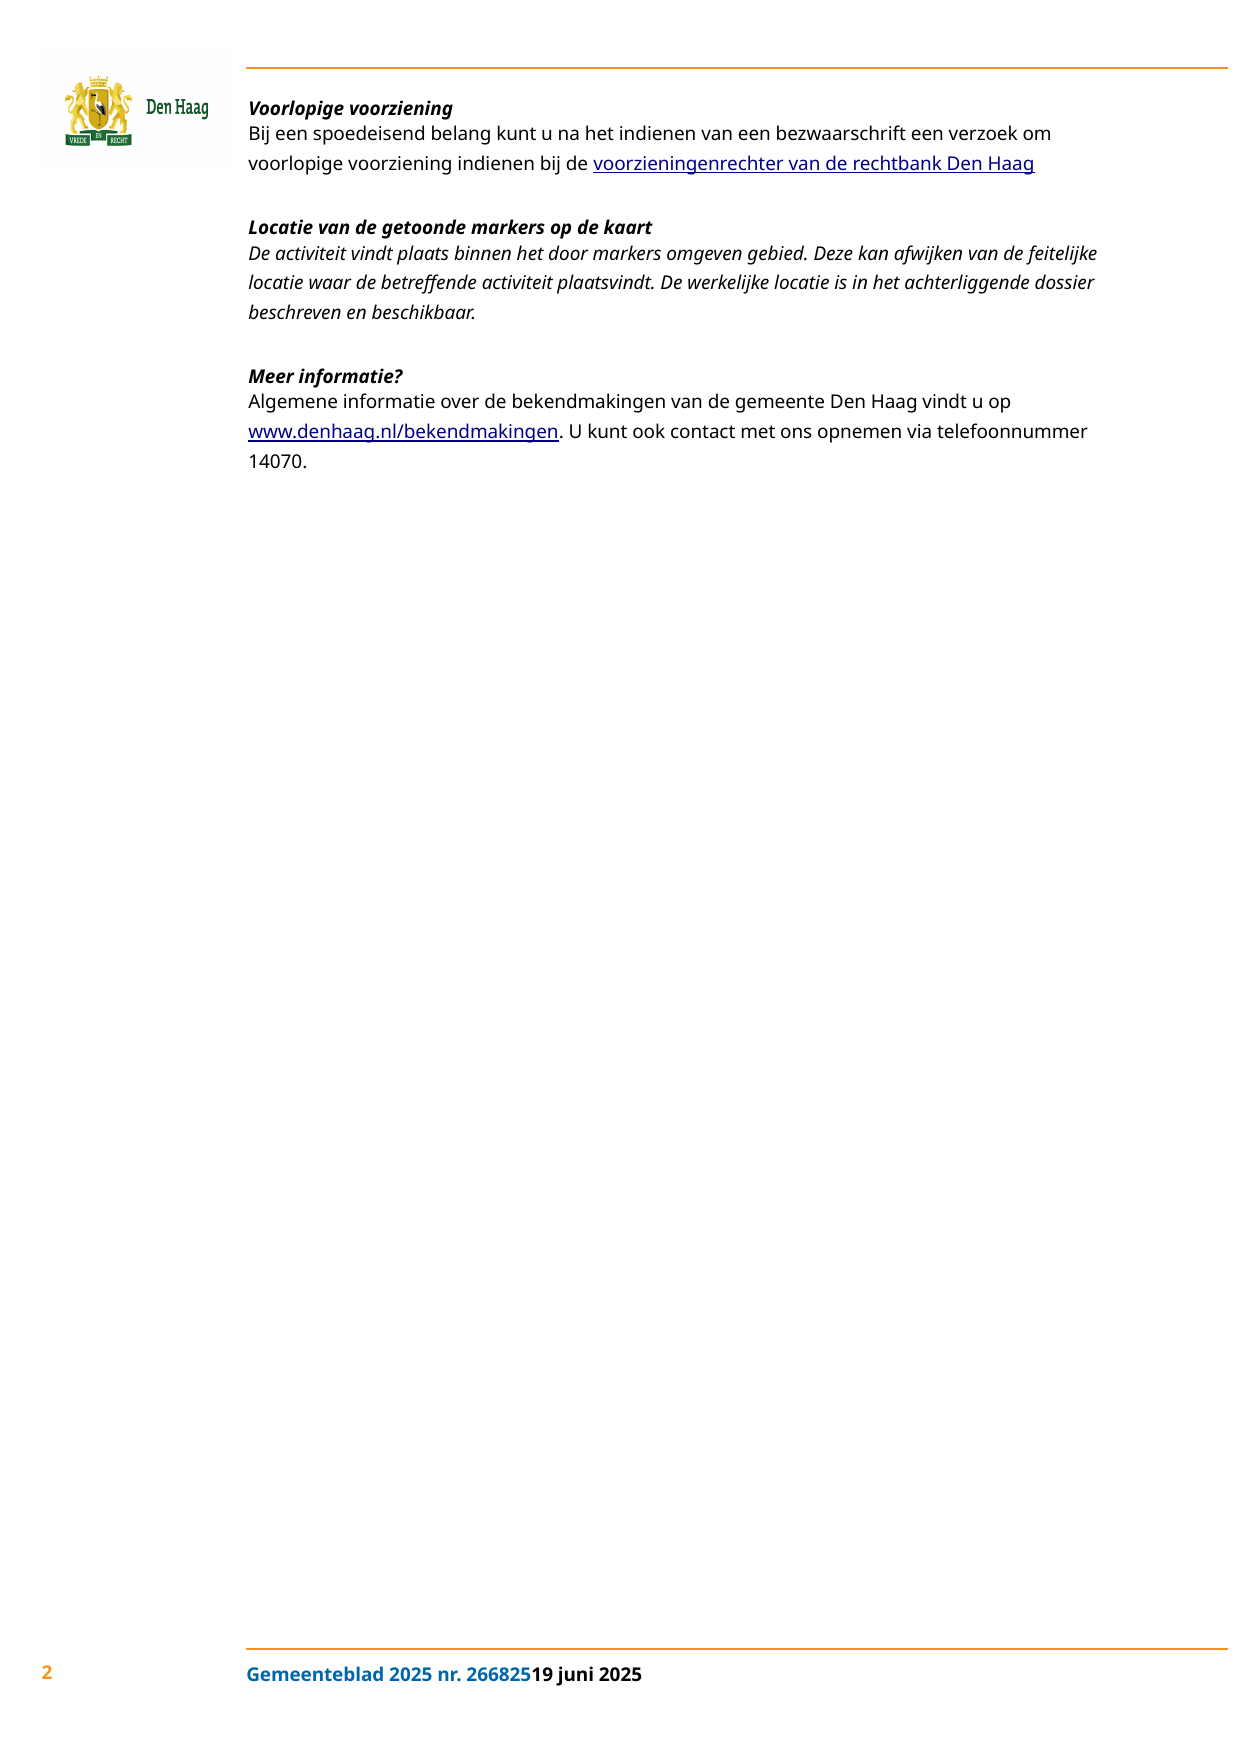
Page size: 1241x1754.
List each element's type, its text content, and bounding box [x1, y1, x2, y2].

text Meer informatie? [248, 363, 1152, 389]
picture [41, 47, 231, 172]
text Algemene informatie over de bekendmakingen van de gemeente Den Haag vindt u op www.denhaag.nl/bekendmakingen. U kunt ook contact met ons opnemen via telefoonnummer 14070. [248, 389, 1152, 473]
text Locatie van de getoonde markers op de kaart [248, 214, 1152, 240]
text Bij een spoedeisend belang kunt u na het indienen van een bezwaarschrift een verzoek om voorlopige voorziening indienen bij de voorzieningenrechter van de rechtbank Den Haag [248, 121, 1152, 176]
text De activiteit vindt plaats binnen het door markers omgeven gebied. Deze kan afwijken van de feitelijke locatie waar de betreffende activiteit plaatsvindt. De werkelijke locatie is in het achterliggende dossier beschreven en beschikbaar. [248, 240, 1152, 325]
text Voorlopige voorziening [248, 95, 1152, 121]
